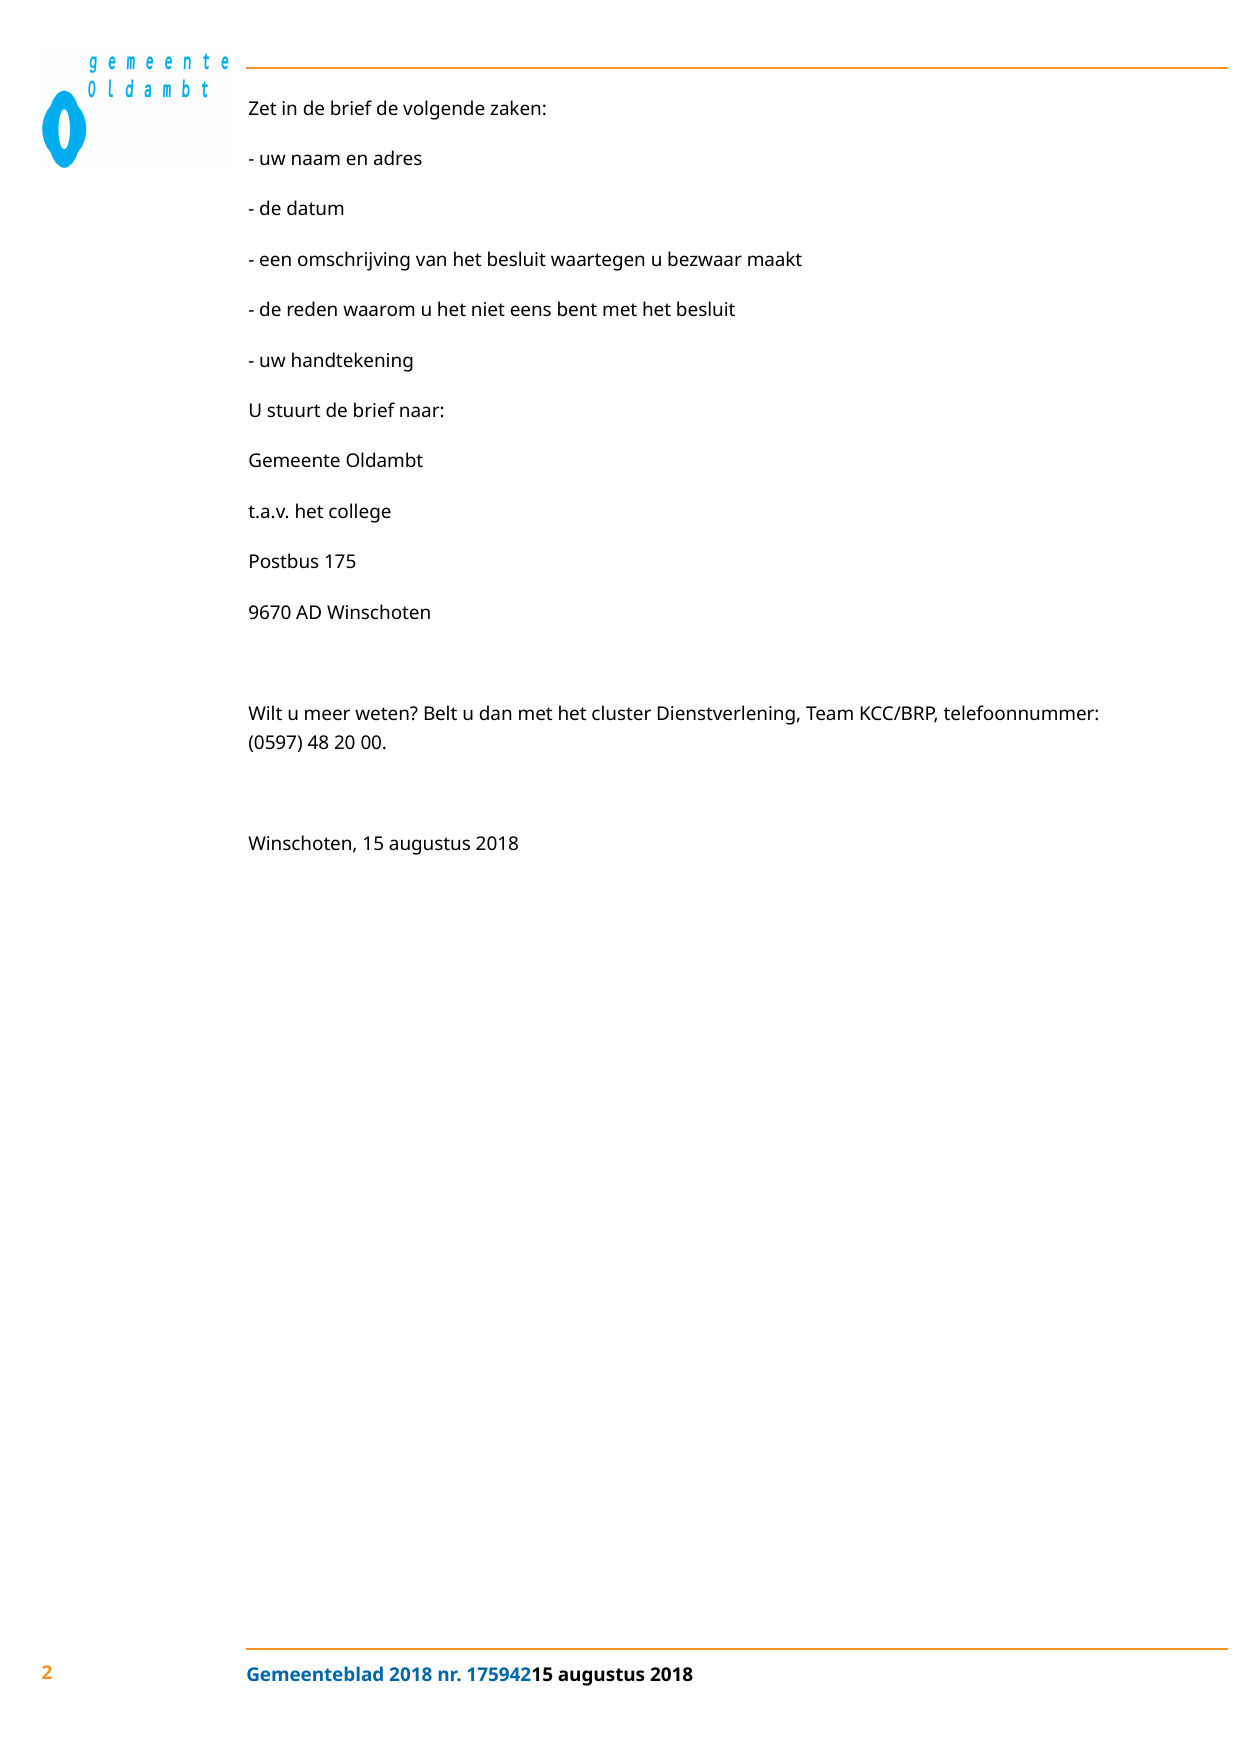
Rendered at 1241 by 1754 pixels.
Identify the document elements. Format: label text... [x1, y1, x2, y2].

text - uw naam en adres [248, 145, 1152, 171]
text Zet in de brief de volgende zaken: [248, 95, 1152, 121]
text - een omschrijving van het besluit waartegen u bezwaar maakt [248, 246, 1152, 272]
text Winschoten, 15 augustus 2018 [248, 830, 1152, 856]
text - uw handtekening [248, 347, 1152, 373]
text U stuurt de brief naar: [248, 397, 1152, 423]
text Gemeente Oldambt [248, 448, 1152, 473]
text Postbus 175 [248, 548, 1152, 574]
text Wilt u meer weten? Belt u dan met het cluster Dienstverlening, Team KCC/BRP, telefoonnummer: (0597) 48 20 00. [248, 700, 1152, 755]
text - de reden waarom u het niet eens bent met het besluit [248, 296, 1152, 322]
text 9670 AD Winschoten [248, 599, 1152, 625]
text t.a.v. het college [248, 498, 1152, 524]
picture [41, 47, 231, 172]
text - de datum [248, 196, 1152, 221]
